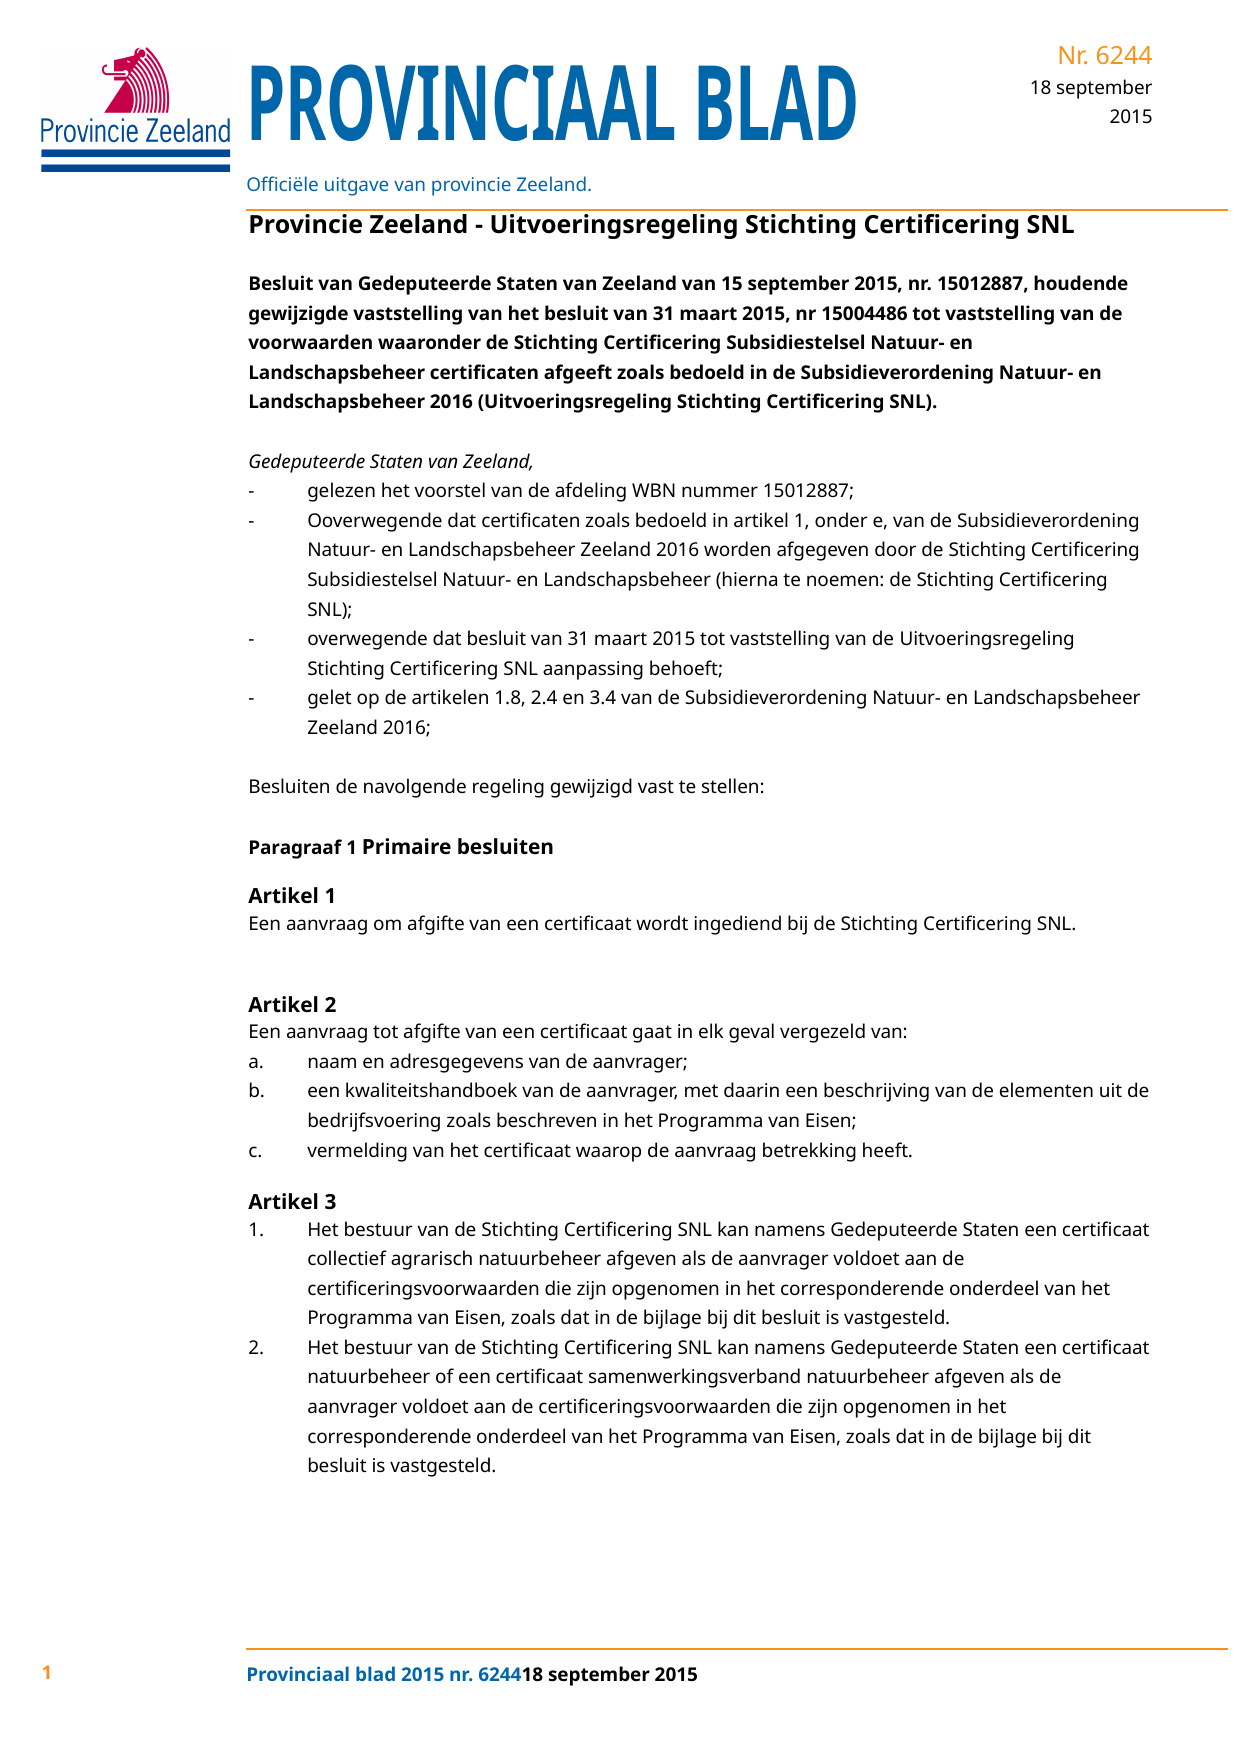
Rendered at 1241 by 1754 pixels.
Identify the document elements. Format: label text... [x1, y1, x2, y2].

list een kwaliteitshandboek van de aanvrager, met daarin een beschrijving van de elementen uit de bedrijfsvoering zoals beschreven in het Programma van Eisen; [248, 1078, 1152, 1133]
picture [41, 47, 231, 172]
text Paragraaf 1 Primaire besluiten [248, 832, 1152, 861]
text Een aanvraag om afgifte van een certificaat wordt ingediend bij de Stichting Certificering SNL. [248, 910, 1152, 936]
text Artikel 1 [248, 882, 1152, 910]
text Artikel 3 [248, 1187, 1152, 1216]
text Provincie Zeeland - Uitvoeringsregeling Stichting Certificering SNL [248, 211, 1152, 241]
list overwegende dat besluit van 31 maart 2015 tot vaststelling van de Uitvoeringsregeling Stichting Certificering SNL aanpassing behoeft; [248, 625, 1152, 681]
list Het bestuur van de Stichting Certificering SNL kan namens Gedeputeerde Staten een certificaat natuurbeheer of een certificaat samenwerkingsverband natuurbeheer afgeven als de aanvrager voldoet aan de certificeringsvoorwaarden die zijn opgenomen in het corresponderende onderdeel van het Programma van Eisen, zoals dat in de bijlage bij dit besluit is vastgesteld. [248, 1334, 1152, 1478]
text Een aanvraag tot afgifte van een certificaat gaat in elk geval vergezeld van: [248, 1018, 1152, 1044]
text Besluit van Gedeputeerde Staten van Zeeland van 15 september 2015, nr. 15012887, houdende gewijzigde vaststelling van het besluit van 31 maart 2015, nr 15004486 tot vaststelling van de voorwaarden waaronder de Stichting Certificering Subsidiestelsel Natuur- en Landschapsbeheer certificaten afgeeft zoals bedoeld in de Subsidieverordening Natuur- en Landschapsbeheer 2016 (Uitvoeringsregeling Stichting Certificering SNL). [248, 270, 1152, 414]
list naam en adresgegevens van de aanvrager; [248, 1048, 1152, 1074]
text Gedeputeerde Staten van Zeeland, [248, 448, 1152, 473]
list vermelding van het certificaat waarop de aanvraag betrekking heeft. [248, 1137, 1152, 1163]
list Het bestuur van de Stichting Certificering SNL kan namens Gedeputeerde Staten een certificaat collectief agrarisch natuurbeheer afgeven als de aanvrager voldoet aan de certificeringsvoorwaarden die zijn opgenomen in het corresponderende onderdeel van het Programma van Eisen, zoals dat in de bijlage bij dit besluit is vastgesteld. [248, 1216, 1152, 1330]
text Besluiten de navolgende regeling gewijzigd vast te stellen: [248, 773, 1152, 799]
list gelezen het voorstel van de afdeling WBN nummer 15012887; [248, 477, 1152, 503]
list Ooverwegende dat certificaten zoals bedoeld in artikel 1, onder e, van de Subsidieverordening Natuur- en Landschapsbeheer Zeeland 2016 worden afgegeven door de Stichting Certificering Subsidiestelsel Natuur- en Landschapsbeheer (hierna te noemen: de Stichting Certificering SNL); [248, 507, 1152, 621]
text Artikel 2 [248, 990, 1152, 1018]
list gelet op de artikelen 1.8, 2.4 en 3.4 van de Subsidieverordening Natuur- en Landschapsbeheer Zeeland 2016; [248, 684, 1152, 740]
